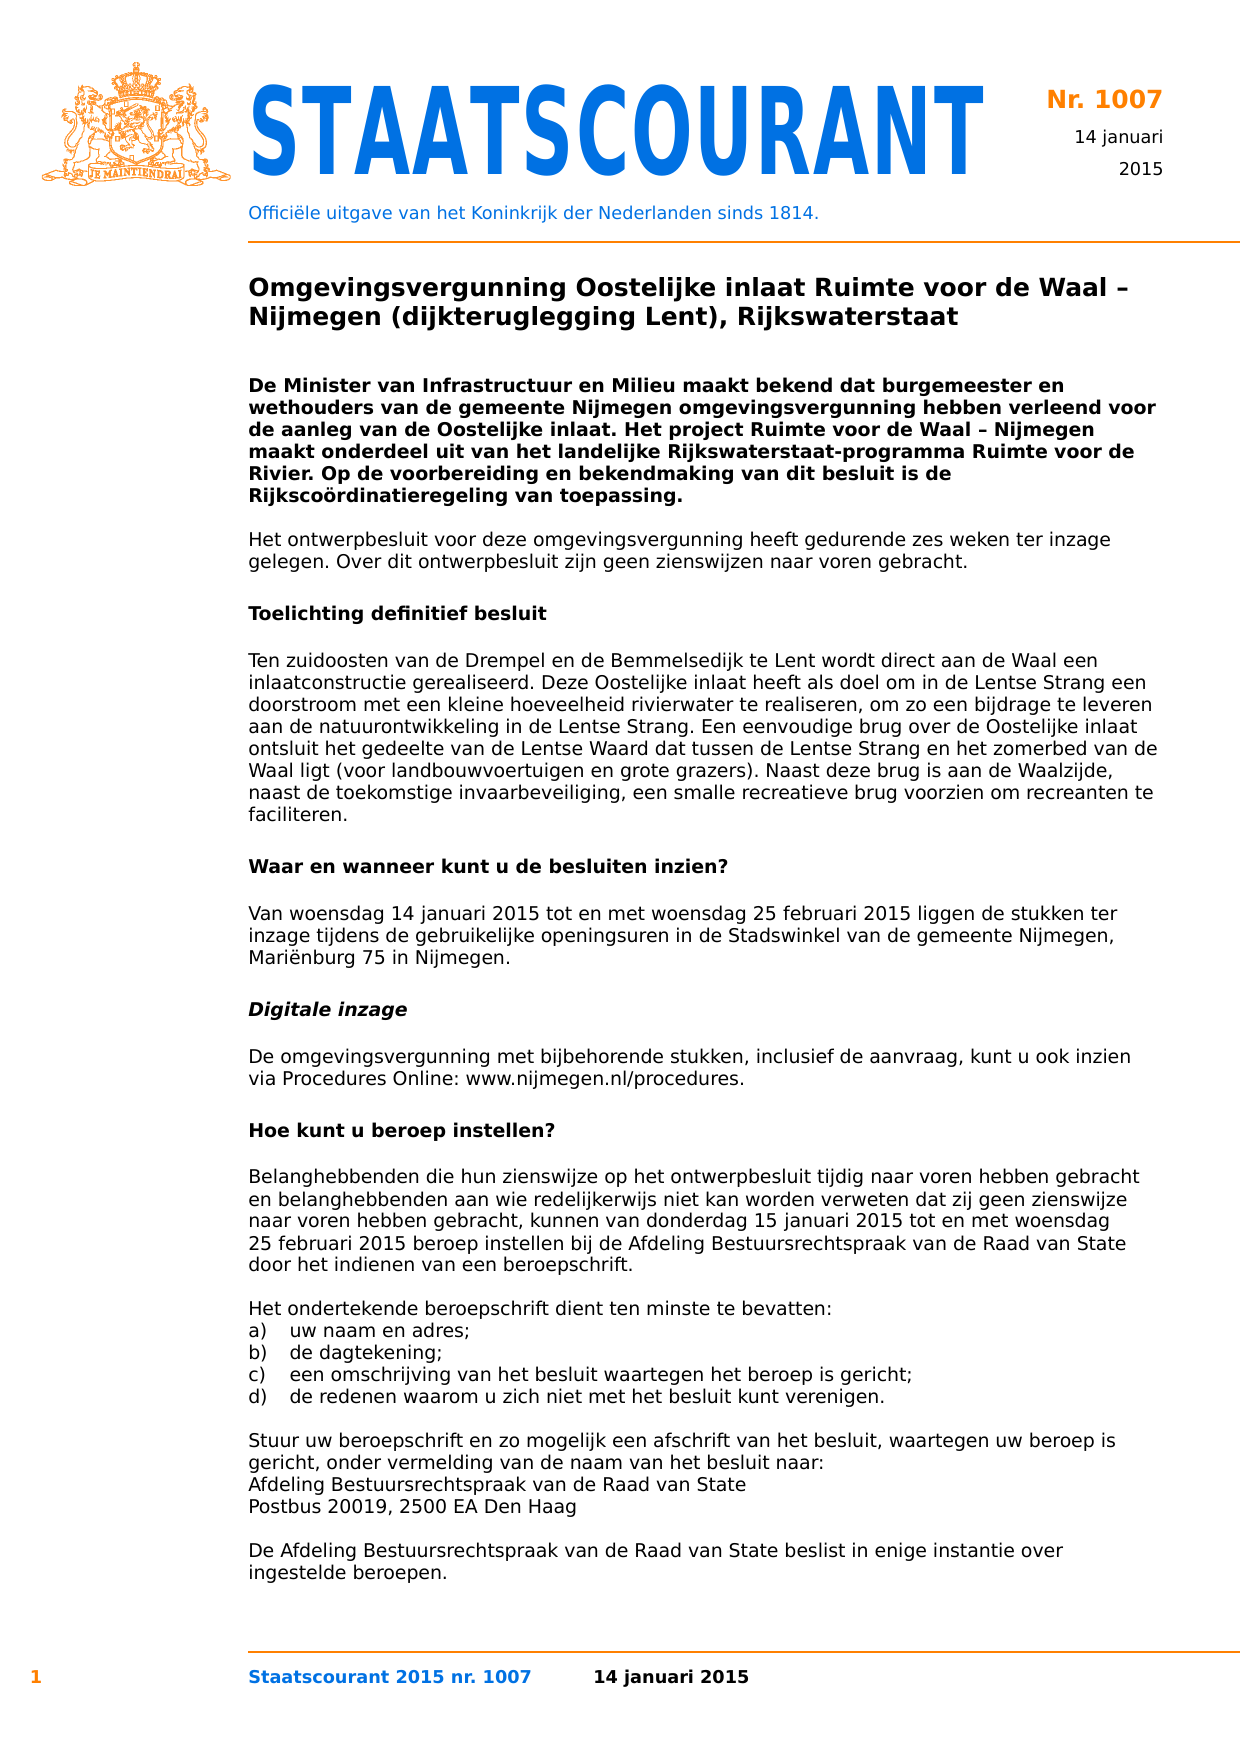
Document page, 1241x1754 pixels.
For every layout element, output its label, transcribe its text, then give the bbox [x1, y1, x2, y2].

subtitle Toelichting definitief besluit [248, 603, 1163, 625]
text Het ontwerpbesluit voor deze omgevingsvergunning heeft gedurende zes weken ter inzage gelegen. Over dit ontwerpbesluit zijn geen zienswijzen naar voren gebracht. [248, 529, 1163, 573]
table_header [25, 62, 248, 241]
text Van woensdag 14 januari 2015 tot en met woensdag 25 februari 2015 liggen de stukken ter inzage tijdens de gebruikelijke openingsuren in de Stadswinkel van de gemeente Nijmegen, Mariënburg 75 in Nijmegen. [248, 903, 1163, 968]
text a) uw naam en adres; [248, 1320, 1163, 1342]
text b) de dagtekening; [248, 1342, 1163, 1364]
text Het ondertekende beroepschrift dient ten minste te bevatten: [248, 1298, 1163, 1320]
table_cell 14 januari [998, 121, 1240, 153]
text Afdeling Bestuursrechtspraak van de Raad van State [248, 1474, 1163, 1496]
table_cell 2015 [998, 153, 1240, 203]
table_header STAATSCOURANT [248, 62, 998, 203]
text De Minister van Infrastructuur en Milieu maakt bekend dat burgemeester en wethouders van de gemeente Nijmegen omgevingsvergunning hebben verleend voor de aanleg van de Oostelijke inlaat. Het project Ruimte voor de Waal – Nijmegen maakt onderdeel uit van het landelijke Rijkswaterstaat-programma Ruimte voor de Rivier. Op de voorbereiding en bekendmaking van dit besluit is de Rijkscoördinatieregeling van toepassing. [248, 375, 1163, 507]
text Postbus 20019, 2500 EA Den Haag [248, 1496, 1163, 1518]
text De Afdeling Bestuursrechtspraak van de Raad van State beslist in enige instantie over ingestelde beroepen. [248, 1540, 1163, 1584]
text Ten zuidoosten van de Drempel en de Bemmelsedijk te Lent wordt direct aan de Waal een inlaatconstructie gerealiseerd. Deze Oostelijke inlaat heeft als doel om in de Lentse Strang een doorstroom met een kleine hoeveelheid rivierwater te realiseren, om zo een bijdrage te leveren aan de natuurontwikkeling in de Lentse Strang. Een eenvoudige brug over de Oostelijke inlaat ontsluit het gedeelte van de Lentse Waard dat tussen de Lentse Strang en het zomerbed van de Waal ligt (voor landbouwvoertuigen en grote grazers). Naast deze brug is aan de Waalzijde, naast de toekomstige invaarbeveiliging, een smalle recreatieve brug voorzien om recreanten te faciliteren. [248, 650, 1163, 826]
text De omgevingsvergunning met bijbehorende stukken, inclusief de aanvraag, kunt u ook inzien via Procedures Online: www.nijmegen.nl/procedures. [248, 1046, 1163, 1089]
subtitle Waar en wanneer kunt u de besluiten inzien? [248, 856, 1163, 878]
text Stuur uw beroepschrift en zo mogelijk een afschrift van het besluit, waartegen uw beroep is gericht, onder vermelding van de naam van het besluit naar: [248, 1430, 1163, 1474]
table_cell Officiële uitgave van het Koninkrijk der Nederlanden sinds 1814. [248, 203, 1240, 241]
text d) de redenen waarom u zich niet met het besluit kunt verenigen. [248, 1386, 1163, 1408]
text c) een omschrijving van het besluit waartegen het beroep is gericht; [248, 1364, 1163, 1386]
subtitle Hoe kunt u beroep instellen? [248, 1119, 1163, 1141]
table_header Nr. 1007 [998, 62, 1240, 121]
text Belanghebbenden die hun zienswijze op het ontwerpbesluit tijdig naar voren hebben gebracht en belanghebbenden aan wie redelijkerwijs niet kan worden verweten dat zij geen zienswijze naar voren hebben gebracht, kunnen van donderdag 15 januari 2015 tot en met woensdag 25 februari 2015 beroep instellen bij de Afdeling Bestuursrechtspraak van de Raad van State door het indienen van een beroepschrift. [248, 1166, 1163, 1276]
subtitle Digitale inzage [248, 998, 1163, 1021]
subtitle Omgevingsvergunning Oostelijke inlaat Ruimte voor de Waal – Nijmegen (dijkteruglegging Lent), Rijkswaterstaat [248, 273, 1163, 331]
picture [41, 62, 231, 186]
